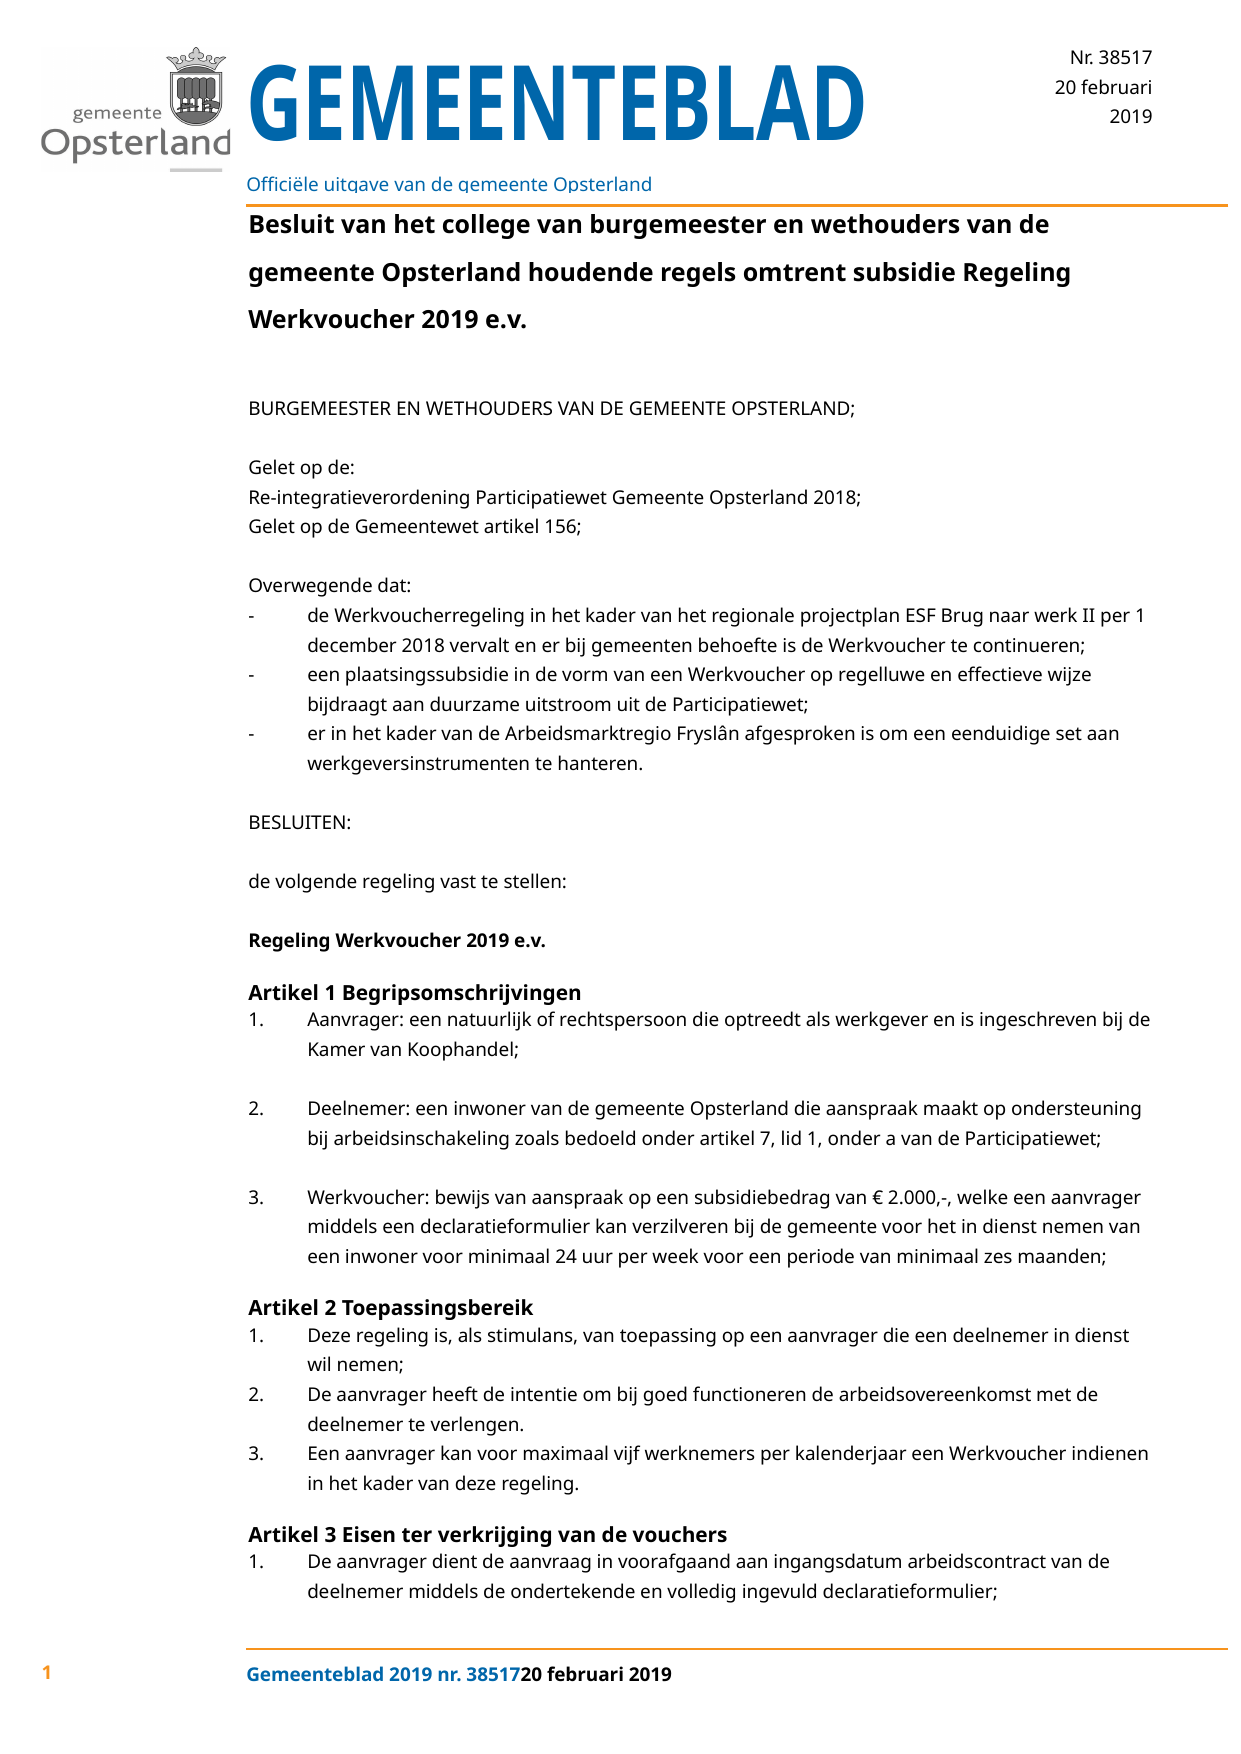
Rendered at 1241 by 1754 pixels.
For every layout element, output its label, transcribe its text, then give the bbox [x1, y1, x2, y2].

picture [41, 47, 231, 172]
text de volgende regeling vast te stellen: [248, 868, 1152, 894]
list De aanvrager heeft de intentie om bij goed functioneren de arbeidsovereenkomst met de deelnemer te verlengen. [248, 1381, 1152, 1436]
text Re-integratieverordening Participatiewet Gemeente Opsterland 2018; [248, 484, 1152, 509]
text Artikel 2 Toepassingsbereik [248, 1293, 1152, 1322]
text Artikel 1 Begripsomschrijvingen [248, 978, 1152, 1006]
text BESLUITEN: [248, 809, 1152, 835]
list Deze regeling is, als stimulans, van toepassing op een aanvrager die een deelnemer in dienst wil nemen; [248, 1322, 1152, 1377]
text Regeling Werkvoucher 2019 e.v. [248, 928, 1152, 953]
text Artikel 3 Eisen ter verkrijging van de vouchers [248, 1520, 1152, 1549]
list er in het kader van de Arbeidsmarktregio Fryslân afgesproken is om een eenduidige set aan werkgeversinstrumenten te hanteren. [248, 721, 1152, 776]
list Een aanvrager kan voor maximaal vijf werknemers per kalenderjaar een Werkvoucher indienen in het kader van deze regeling. [248, 1440, 1152, 1496]
list een plaatsingssubsidie in de vorm van een Werkvoucher op regelluwe en effectieve wijze bijdraagt aan duurzame uitstroom uit de Participatiewet; [248, 661, 1152, 717]
list de Werkvoucherregeling in het kader van het regionale projectplan ESF Brug naar werk II per 1 december 2018 vervalt en er bij gemeenten behoefte is de Werkvoucher te continueren; [248, 602, 1152, 657]
list Aanvrager: een natuurlijk of rechtspersoon die optreedt als werkgever en is ingeschreven bij de Kamer van Koophandel; [248, 1006, 1152, 1062]
list Werkvoucher: bewijs van aanspraak op een subsidiebedrag van € 2.000,-, welke een aanvrager middels een declaratieformulier kan verzilveren bij de gemeente voor het in dienst nemen van een inwoner voor minimaal 24 uur per week voor een periode van minimaal zes maanden; [248, 1184, 1152, 1269]
text Gelet op de Gemeentewet artikel 156; [248, 513, 1152, 539]
text Besluit van het college van burgemeester en wethouders van de gemeente Opsterland houdende regels omtrent subsidie Regeling Werkvoucher 2019 e.v. [248, 207, 1152, 336]
list Deelnemer: een inwoner van de gemeente Opsterland die aanspraak maakt op ondersteuning bij arbeidsinschakeling zoals bedoeld onder artikel 7, lid 1, onder a van de Participatiewet; [248, 1095, 1152, 1151]
text BURGEMEESTER EN WETHOUDERS VAN DE GEMEENTE OPSTERLAND; [248, 395, 1152, 421]
text Overwegende dat: [248, 573, 1152, 598]
text Gelet op de: [248, 454, 1152, 480]
list De aanvrager dient de aanvraag in voorafgaand aan ingangsdatum arbeidscontract van de deelnemer middels de ondertekende en volledig ingevuld declaratieformulier; [248, 1549, 1152, 1604]
